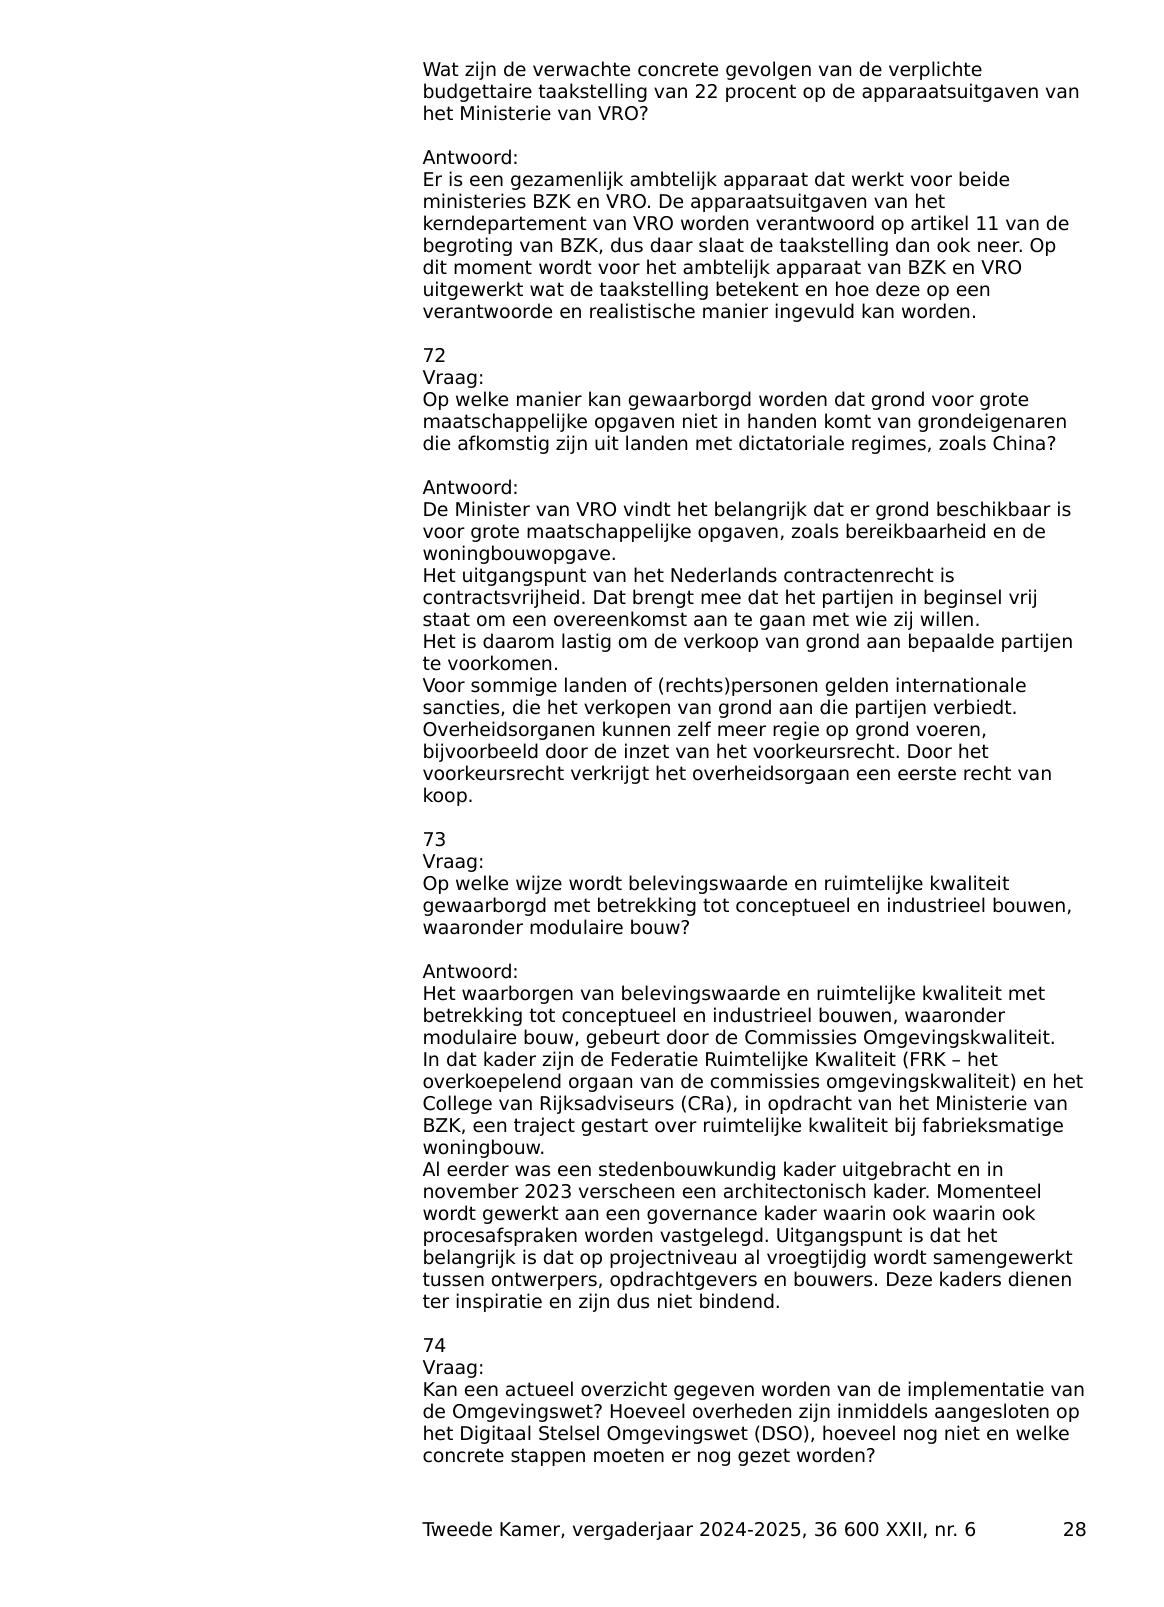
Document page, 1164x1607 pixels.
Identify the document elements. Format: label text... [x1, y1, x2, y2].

text 74 [422, 1335, 1087, 1357]
text Antwoord: [422, 477, 1087, 499]
text Het uitgangspunt van het Nederlands contractenrecht is contractsvrijheid. Dat brengt mee dat het partijen in beginsel vrij staat om een overeenkomst aan te gaan met wie zij willen. [422, 565, 1087, 631]
text Het is daarom lastig om de verkoop van grond aan bepaalde partijen te voorkomen. [422, 631, 1087, 675]
text Op welke wijze wordt belevingswaarde en ruimtelijke kwaliteit gewaarborgd met betrekking tot conceptueel en industrieel bouwen, waaronder modulaire bouw? [422, 873, 1087, 939]
text Vraag: [422, 851, 1087, 873]
text In dat kader zijn de Federatie Ruimtelijke Kwaliteit (FRK – het overkoepelend orgaan van de commissies omgevingskwaliteit) en het College van Rijksadviseurs (CRa), in opdracht van het Ministerie van BZK, een traject gestart over ruimtelijke kwaliteit bij fabrieksmatige woningbouw. [422, 1049, 1087, 1159]
text Vraag: [422, 1357, 1087, 1379]
text Op welke manier kan gewaarborgd worden dat grond voor grote maatschappelijke opgaven niet in handen komt van grondeigenaren die afkomstig zijn uit landen met dictatoriale regimes, zoals China? [422, 389, 1087, 455]
text De Minister van VRO vindt het belangrijk dat er grond beschikbaar is voor grote maatschappelijke opgaven, zoals bereikbaarheid en de woningbouwopgave. [422, 499, 1087, 565]
text Er is een gezamenlijk ambtelijk apparaat dat werkt voor beide ministeries BZK en VRO. De apparaatsuitgaven van het kerndepartement van VRO worden verantwoord op artikel 11 van de begroting van BZK, dus daar slaat de taakstelling dan ook neer. Op dit moment wordt voor het ambtelijk apparaat van BZK en VRO uitgewerkt wat de taakstelling betekent en hoe deze op een verantwoorde en realistische manier ingevuld kan worden. [422, 169, 1087, 323]
text Wat zijn de verwachte concrete gevolgen van de verplichte budgettaire taakstelling van 22 procent op de apparaatsuitgaven van het Ministerie van VRO? [422, 59, 1087, 125]
text Antwoord: [422, 961, 1087, 983]
text Het waarborgen van belevingswaarde en ruimtelijke kwaliteit met betrekking tot conceptueel en industrieel bouwen, waaronder modulaire bouw, gebeurt door de Commissies Omgevingskwaliteit. [422, 983, 1087, 1049]
text 73 [422, 829, 1087, 851]
text Vraag: [422, 367, 1087, 389]
text Voor sommige landen of (rechts)personen gelden internationale sancties, die het verkopen van grond aan die partijen verbiedt. [422, 675, 1087, 719]
text Kan een actueel overzicht gegeven worden van de implementatie van de Omgevingswet? Hoeveel overheden zijn inmiddels aangesloten op het Digitaal Stelsel Omgevingswet (DSO), hoeveel nog niet en welke concrete stappen moeten er nog gezet worden? [422, 1379, 1087, 1467]
text Overheidsorganen kunnen zelf meer regie op grond voeren, bijvoorbeeld door de inzet van het voorkeursrecht. Door het voorkeursrecht verkrijgt het overheidsorgaan een eerste recht van koop. [422, 719, 1087, 807]
text 72 [422, 345, 1087, 367]
text Al eerder was een stedenbouwkundig kader uitgebracht en in november 2023 verscheen een architectonisch kader. Momenteel wordt gewerkt aan een governance kader waarin ook waarin ook procesafspraken worden vastgelegd. Uitgangspunt is dat het belangrijk is dat op projectniveau al vroegtijdig wordt samengewerkt tussen ontwerpers, opdrachtgevers en bouwers. Deze kaders dienen ter inspiratie en zijn dus niet bindend. [422, 1159, 1087, 1313]
text Antwoord: [422, 147, 1087, 169]
